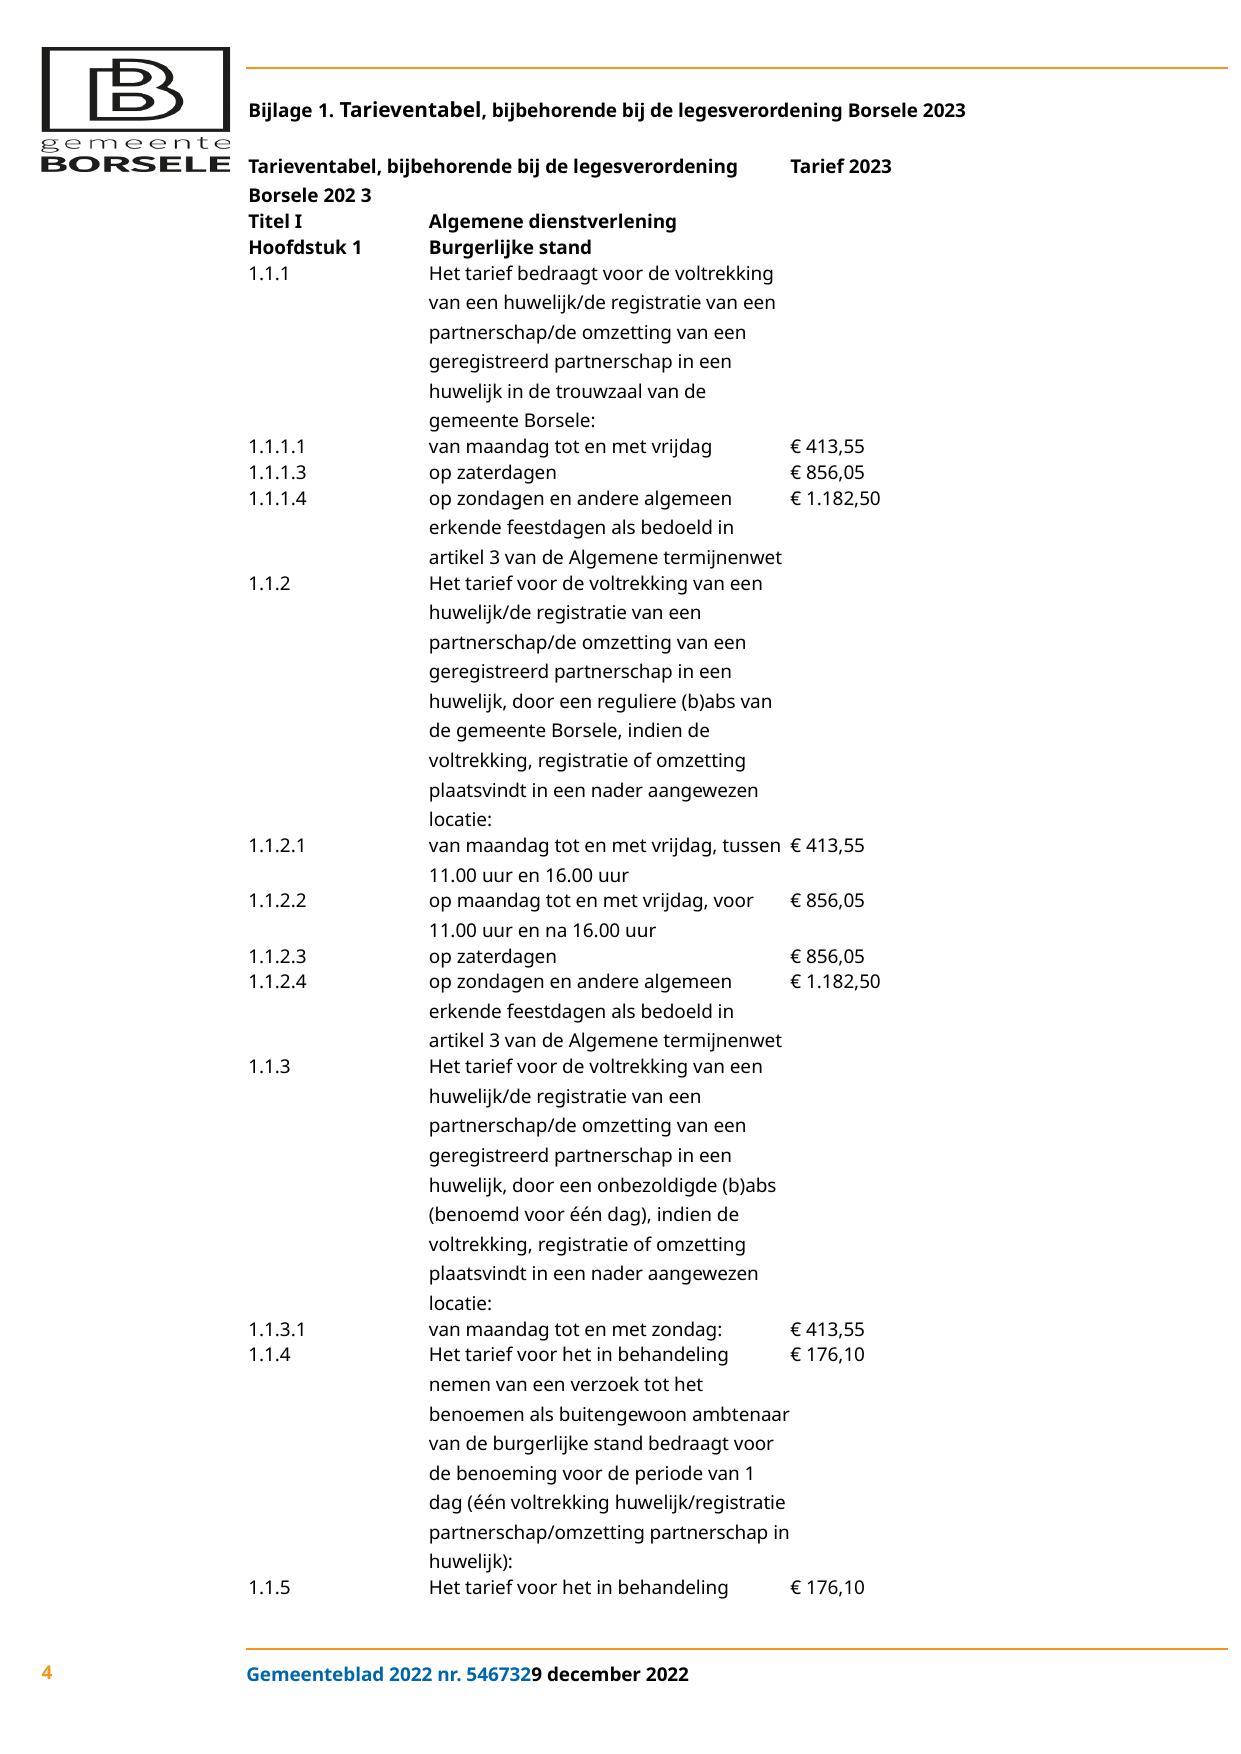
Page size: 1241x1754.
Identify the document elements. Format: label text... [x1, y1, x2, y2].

table_cell € 413,55 [790, 832, 1152, 887]
table_cell Algemene dienstverlening [429, 208, 790, 234]
table_cell € 413,55 [790, 1316, 1152, 1342]
table_cell Het tarief voor het in behandeling [429, 1574, 790, 1600]
text Bijlage 1. Tarieventabel, bijbehorende bij de legesverordening Borsele 2023 [248, 95, 1152, 123]
table_cell [790, 1054, 1152, 1316]
table_cell Titel I [248, 208, 429, 234]
picture [41, 47, 231, 172]
table_cell 1.1.2.1 [248, 832, 429, 887]
table_header Tarieventabel, bijbehorende bij de legesverordening Borsele 202 3 [248, 153, 790, 208]
table_cell Het tarief voor de voltrekking van een huwelijk/de registratie van een partnerschap/de omzetting van een geregistreerd partnerschap in een huwelijk, door een onbezoldigde (b)abs (benoemd voor één dag), indien de voltrekking, registratie of omzetting plaatsvindt in een nader aangewezen locatie: [429, 1054, 790, 1316]
table_cell op zondagen en andere algemeen erkende feestdagen als bedoeld in artikel 3 van de Algemene termijnenwet [429, 485, 790, 570]
table_cell Burgerlijke stand [429, 234, 790, 260]
table_cell € 856,05 [790, 888, 1152, 943]
table_cell op zaterdagen [429, 943, 790, 968]
table_cell Het tarief voor het in behandeling nemen van een verzoek tot het benoemen als buitengewoon ambtenaar van de burgerlijke stand bedraagt voor de benoeming voor de periode van 1 dag (één voltrekking huwelijk/registratie partnerschap/omzetting partnerschap in huwelijk): [429, 1342, 790, 1574]
table_cell van maandag tot en met vrijdag [429, 434, 790, 459]
table_cell 1.1.4 [248, 1342, 429, 1574]
table_cell van maandag tot en met vrijdag, tussen 11.00 uur en 16.00 uur [429, 832, 790, 887]
table_cell € 413,55 [790, 434, 1152, 459]
table_cell 1.1.2.3 [248, 943, 429, 968]
table_cell € 856,05 [790, 943, 1152, 968]
table_cell € 1.182,50 [790, 485, 1152, 570]
table_header Tarief 2023 [790, 153, 1152, 208]
table_cell van maandag tot en met zondag: [429, 1316, 790, 1342]
table_cell 1.1.5 [248, 1574, 429, 1600]
table_cell 1.1.1 [248, 260, 429, 433]
table_cell 1.1.2.2 [248, 888, 429, 943]
table_cell 1.1.3 [248, 1054, 429, 1316]
table_cell 1.1.2.4 [248, 969, 429, 1053]
table_cell 1.1.2 [248, 570, 429, 832]
table_cell € 176,10 [790, 1342, 1152, 1574]
table_cell op maandag tot en met vrijdag, voor 11.00 uur en na 16.00 uur [429, 888, 790, 943]
table_cell Hoofdstuk 1 [248, 234, 429, 260]
table_cell [790, 260, 1152, 433]
table_cell [790, 570, 1152, 832]
table_cell op zaterdagen [429, 459, 790, 485]
table_cell 1.1.1.4 [248, 485, 429, 570]
table_cell 1.1.1.1 [248, 434, 429, 459]
table_cell [790, 208, 1152, 234]
table_cell € 856,05 [790, 459, 1152, 485]
table_cell [790, 234, 1152, 260]
table_cell € 176,10 [790, 1574, 1152, 1600]
table_cell Het tarief bedraagt voor de voltrekking van een huwelijk/de registratie van een partnerschap/de omzetting van een geregistreerd partnerschap in een huwelijk in de trouwzaal van de gemeente Borsele: [429, 260, 790, 433]
table_cell op zondagen en andere algemeen erkende feestdagen als bedoeld in artikel 3 van de Algemene termijnenwet [429, 969, 790, 1053]
table_cell € 1.182,50 [790, 969, 1152, 1053]
table_cell Het tarief voor de voltrekking van een huwelijk/de registratie van een partnerschap/de omzetting van een geregistreerd partnerschap in een huwelijk, door een reguliere (b)abs van de gemeente Borsele, indien de voltrekking, registratie of omzetting plaatsvindt in een nader aangewezen locatie: [429, 570, 790, 832]
table_cell 1.1.1.3 [248, 459, 429, 485]
table_cell 1.1.3.1 [248, 1316, 429, 1342]
